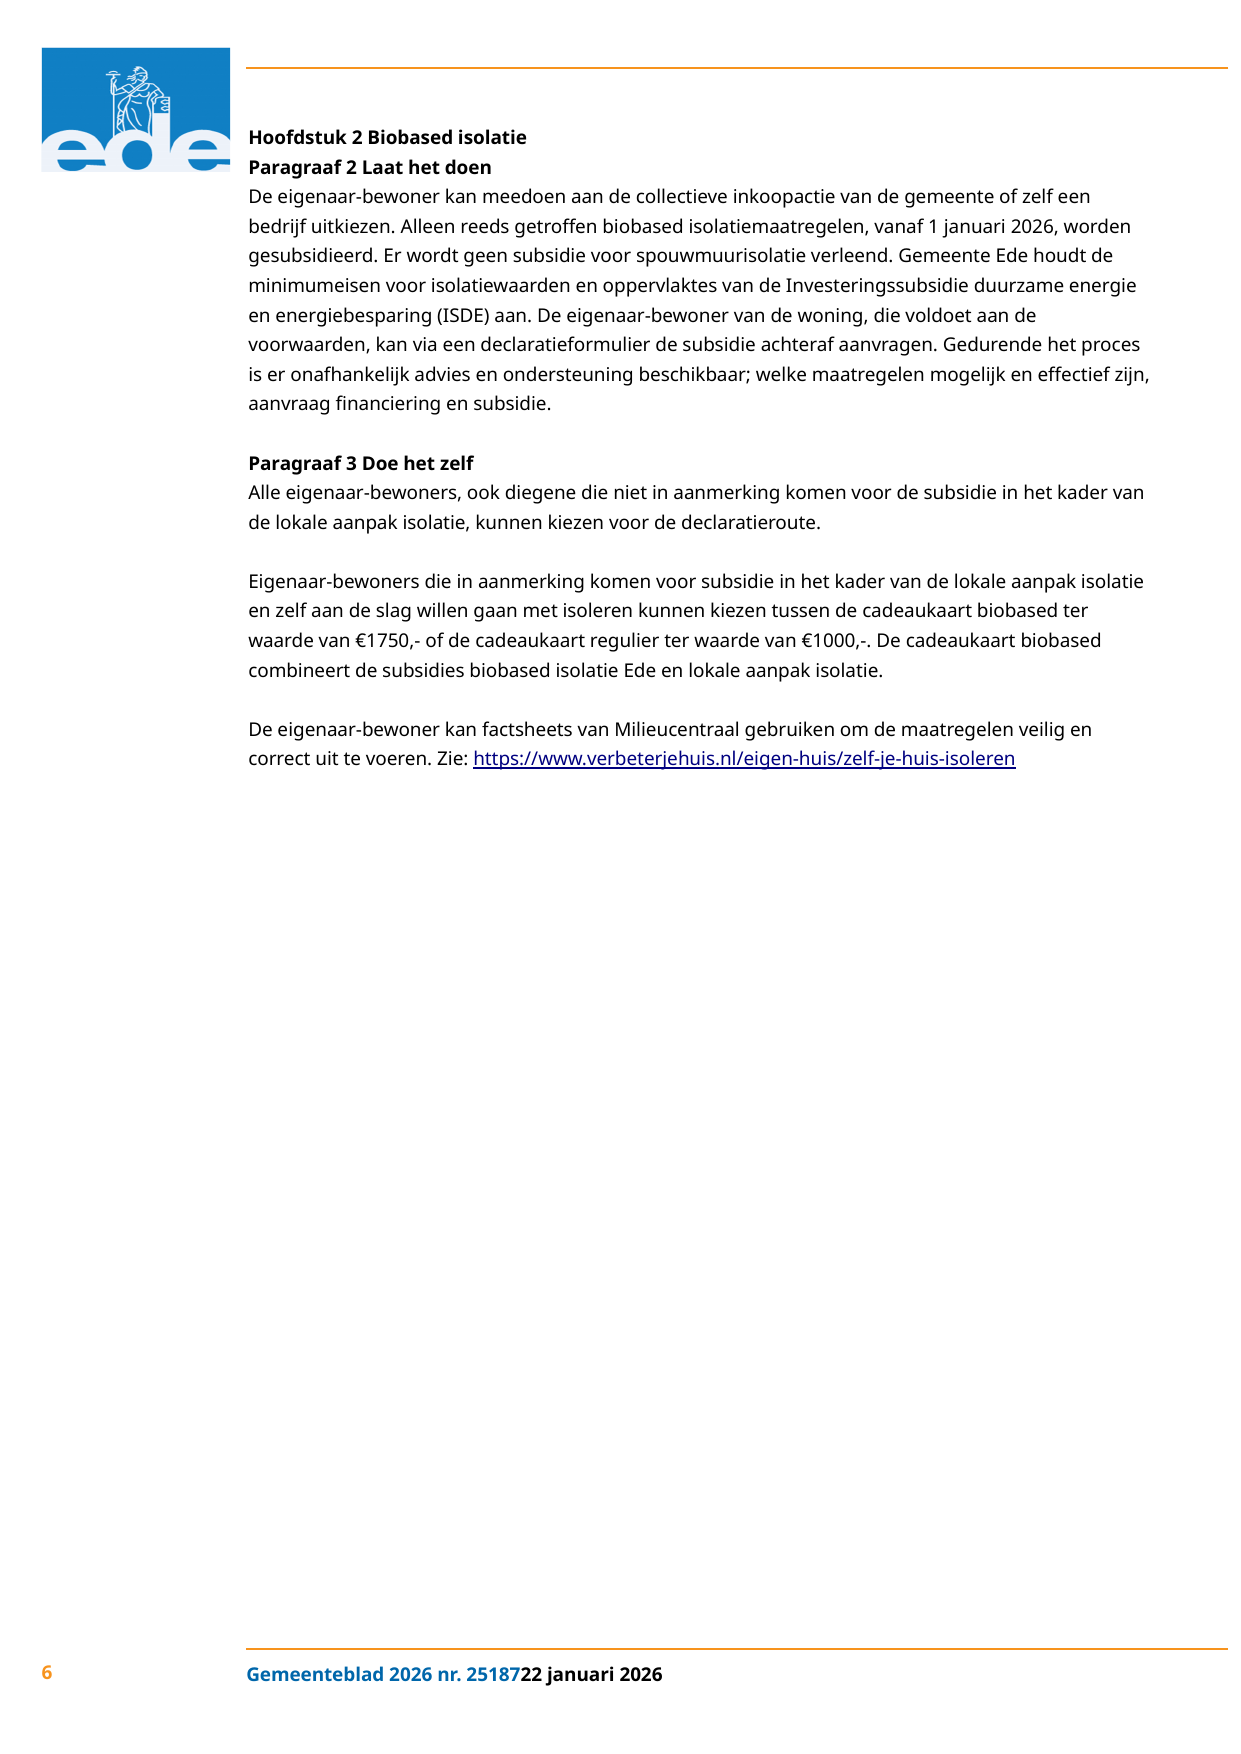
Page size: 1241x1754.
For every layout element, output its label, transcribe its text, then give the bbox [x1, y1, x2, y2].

text Eigenaar-bewoners die in aanmerking komen voor subsidie in het kader van de lokale aanpak isolatie en zelf aan de slag willen gaan met isoleren kunnen kiezen tussen de cadeaukaart biobased ter waarde van €1750,- of de cadeaukaart regulier ter waarde van €1000,-. De cadeaukaart biobased combineert de subsidies biobased isolatie Ede en lokale aanpak isolatie. [248, 568, 1152, 683]
text De eigenaar-bewoner kan factsheets van Milieucentraal gebruiken om de maatregelen veilig en correct uit te voeren. Zie: https://www.verbeterjehuis.nl/eigen-huis/zelf-je-huis-isoleren [248, 716, 1152, 771]
text De eigenaar-bewoner kan meedoen aan de collectieve inkoopactie van de gemeente of zelf een bedrijf uitkiezen. Alleen reeds getroffen biobased isolatiemaatregelen, vanaf 1 januari 2026, worden gesubsidieerd. Er wordt geen subsidie voor spouwmuurisolatie verleend. Gemeente Ede houdt de minimumeisen voor isolatiewaarden en oppervlaktes van de Investeringssubsidie duurzame energie en energiebesparing (ISDE) aan. De eigenaar-bewoner van de woning, die voldoet aan de voorwaarden, kan via een declaratieformulier de subsidie achteraf aanvragen. Gedurende het proces is er onafhankelijk advies en ondersteuning beschikbaar; welke maatregelen mogelijk en effectief zijn, aanvraag financiering en subsidie. [248, 183, 1152, 416]
picture [41, 47, 231, 172]
text Paragraaf 3 Doe het zelf [248, 450, 1152, 476]
text Hoofdstuk 2 Biobased isolatie [248, 124, 1152, 150]
text Alle eigenaar-bewoners, ook diegene die niet in aanmerking komen voor de subsidie in het kader van de lokale aanpak isolatie, kunnen kiezen voor de declaratieroute. [248, 479, 1152, 535]
text Paragraaf 2 Laat het doen [248, 154, 1152, 180]
